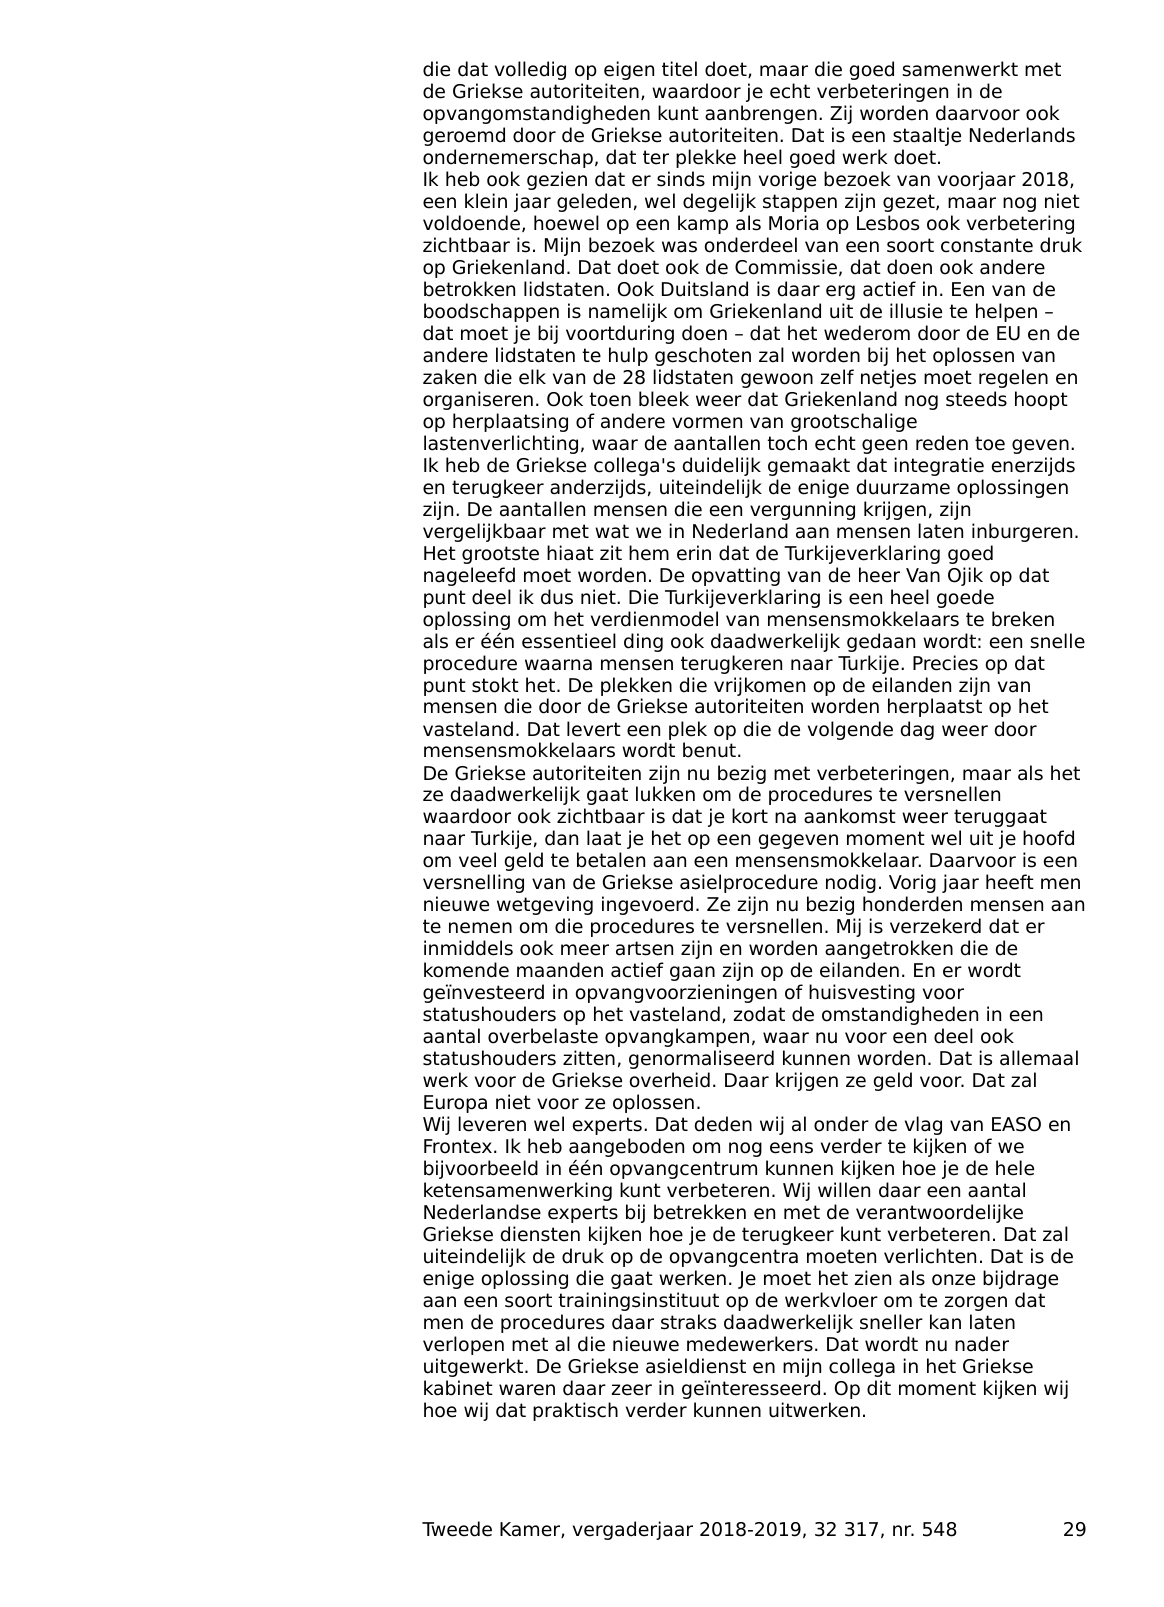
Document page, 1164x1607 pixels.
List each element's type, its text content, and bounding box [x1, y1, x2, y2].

text Ik heb de Griekse collega's duidelijk gemaakt dat integratie enerzijds en terugkeer anderzijds, uiteindelijk de enige duurzame oplossingen zijn. De aantallen mensen die een vergunning krijgen, zijn vergelijkbaar met wat we in Nederland aan mensen laten inburgeren. Het grootste hiaat zit hem erin dat de Turkijeverklaring goed nageleefd moet worden. De opvatting van de heer Van Ojik op dat punt deel ik dus niet. Die Turkijeverklaring is een heel goede oplossing om het verdienmodel van mensensmokkelaars te breken als er één essentieel ding ook daadwerkelijk gedaan wordt: een snelle procedure waarna mensen terugkeren naar Turkije. Precies op dat punt stokt het. De plekken die vrijkomen op de eilanden zijn van mensen die door de Griekse autoriteiten worden herplaatst op het vasteland. Dat levert een plek op die de volgende dag weer door mensensmokkelaars wordt benut. [422, 455, 1087, 762]
text Ik heb ook gezien dat er sinds mijn vorige bezoek van voorjaar 2018, een klein jaar geleden, wel degelijk stappen zijn gezet, maar nog niet voldoende, hoewel op een kamp als Moria op Lesbos ook verbetering zichtbaar is. Mijn bezoek was onderdeel van een soort constante druk op Griekenland. Dat doet ook de Commissie, dat doen ook andere betrokken lidstaten. Ook Duitsland is daar erg actief in. Een van de boodschappen is namelijk om Griekenland uit de illusie te helpen – dat moet je bij voortduring doen – dat het wederom door de EU en de andere lidstaten te hulp geschoten zal worden bij het oplossen van zaken die elk van de 28 lidstaten gewoon zelf netjes moet regelen en organiseren. Ook toen bleek weer dat Griekenland nog steeds hoopt op herplaatsing of andere vormen van grootschalige lastenverlichting, waar de aantallen toch echt geen reden toe geven. [422, 169, 1087, 455]
text die dat volledig op eigen titel doet, maar die goed samenwerkt met de Griekse autoriteiten, waardoor je echt verbeteringen in de opvangomstandigheden kunt aanbrengen. Zij worden daarvoor ook geroemd door de Griekse autoriteiten. Dat is een staaltje Nederlands ondernemerschap, dat ter plekke heel goed werk doet. [422, 59, 1087, 169]
text Wij leveren wel experts. Dat deden wij al onder de vlag van EASO en Frontex. Ik heb aangeboden om nog eens verder te kijken of we bijvoorbeeld in één opvangcentrum kunnen kijken hoe je de hele ketensamenwerking kunt verbeteren. Wij willen daar een aantal Nederlandse experts bij betrekken en met de verantwoordelijke Griekse diensten kijken hoe je de terugkeer kunt verbeteren. Dat zal uiteindelijk de druk op de opvangcentra moeten verlichten. Dat is de enige oplossing die gaat werken. Je moet het zien als onze bijdrage aan een soort trainingsinstituut op de werkvloer om te zorgen dat men de procedures daar straks daadwerkelijk sneller kan laten verlopen met al die nieuwe medewerkers. Dat wordt nu nader uitgewerkt. De Griekse asieldienst en mijn collega in het Griekse kabinet waren daar zeer in geïnteresseerd. Op dit moment kijken wij hoe wij dat praktisch verder kunnen uitwerken. [422, 1114, 1087, 1422]
text De Griekse autoriteiten zijn nu bezig met verbeteringen, maar als het ze daadwerkelijk gaat lukken om de procedures te versnellen waardoor ook zichtbaar is dat je kort na aankomst weer teruggaat naar Turkije, dan laat je het op een gegeven moment wel uit je hoofd om veel geld te betalen aan een mensensmokkelaar. Daarvoor is een versnelling van de Griekse asielprocedure nodig. Vorig jaar heeft men nieuwe wetgeving ingevoerd. Ze zijn nu bezig honderden mensen aan te nemen om die procedures te versnellen. Mij is verzekerd dat er inmiddels ook meer artsen zijn en worden aangetrokken die de komende maanden actief gaan zijn op de eilanden. En er wordt geïnvesteerd in opvangvoorzieningen of huisvesting voor statushouders op het vasteland, zodat de omstandigheden in een aantal overbelaste opvangkampen, waar nu voor een deel ook statushouders zitten, genormaliseerd kunnen worden. Dat is allemaal werk voor de Griekse overheid. Daar krijgen ze geld voor. Dat zal Europa niet voor ze oplossen. [422, 762, 1087, 1114]
